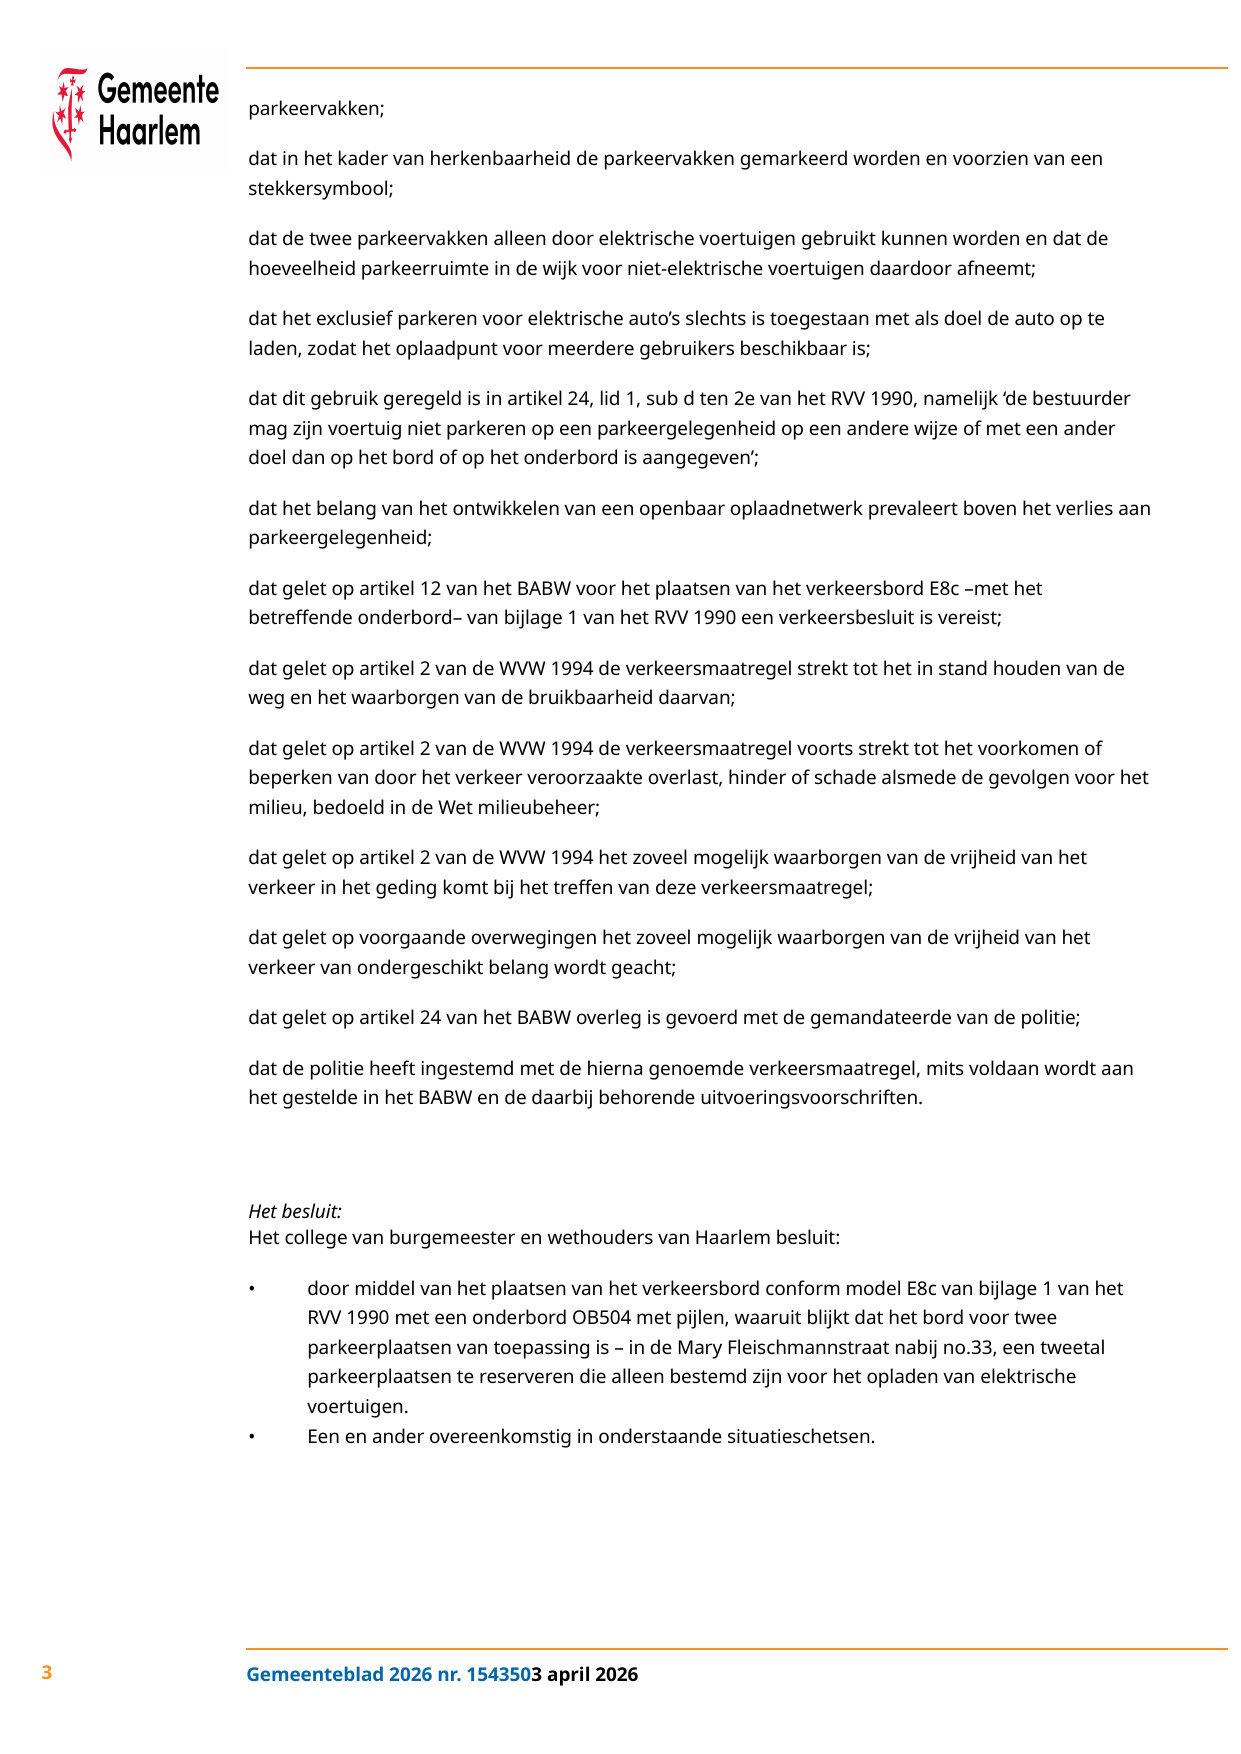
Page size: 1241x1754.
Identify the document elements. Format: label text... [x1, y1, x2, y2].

text dat gelet op voorgaande overwegingen het zoveel mogelijk waarborgen van de vrijheid van het verkeer van ondergeschikt belang wordt geacht; [248, 924, 1152, 980]
text dat de politie heeft ingestemd met de hierna genoemde verkeersmaatregel, mits voldaan wordt aan het gestelde in het BABW en de daarbij behorende uitvoeringsvoorschriften. [248, 1055, 1152, 1110]
list door middel van het plaatsen van het verkeersbord conform model E8c van bijlage 1 van het RVV 1990 met een onderbord OB504 met pijlen, waaruit blijkt dat het bord voor twee parkeerplaatsen van toepassing is – in de Mary Fleischmannstraat nabij no.33, een tweetal parkeerplaatsen te reserveren die alleen bestemd zijn voor het opladen van elektrische voertuigen. [248, 1275, 1152, 1419]
text dat het belang van het ontwikkelen van een openbaar oplaadnetwerk prevaleert boven het verlies aan parkeergelegenheid; [248, 495, 1152, 550]
text Het college van burgemeester en wethouders van Haarlem besluit: [248, 1224, 1152, 1250]
text dat gelet op artikel 2 van de WVW 1994 het zoveel mogelijk waarborgen van de vrijheid van het verkeer in het geding komt bij het treffen van deze verkeersmaatregel; [248, 844, 1152, 900]
picture [41, 47, 231, 172]
text dat gelet op artikel 2 van de WVW 1994 de verkeersmaatregel voorts strekt tot het voorkomen of beperken van door het verkeer veroorzaakte overlast, hinder of schade alsmede de gevolgen voor het milieu, bedoeld in de Wet milieubeheer; [248, 735, 1152, 820]
list Een en ander overeenkomstig in onderstaande situatieschetsen. [248, 1423, 1152, 1448]
text Het besluit: [248, 1199, 1152, 1224]
text parkeervakken; [248, 95, 1152, 121]
text dat gelet op artikel 2 van de WVW 1994 de verkeersmaatregel strekt tot het in stand houden van de weg en het waarborgen van de bruikbaarheid daarvan; [248, 655, 1152, 710]
text dat het exclusief parkeren voor elektrische auto’s slechts is toegestaan met als doel de auto op te laden, zodat het oplaadpunt voor meerdere gebruikers beschikbaar is; [248, 305, 1152, 361]
text dat gelet op artikel 24 van het BABW overleg is gevoerd met de gemandateerde van de politie; [248, 1004, 1152, 1030]
text dat de twee parkeervakken alleen door elektrische voertuigen gebruikt kunnen worden en dat de hoeveelheid parkeerruimte in de wijk voor niet-elektrische voertuigen daardoor afneemt; [248, 225, 1152, 281]
text dat gelet op artikel 12 van het BABW voor het plaatsen van het verkeersbord E8c –met het betreffende onderbord– van bijlage 1 van het RVV 1990 een verkeersbesluit is vereist; [248, 575, 1152, 630]
text dat in het kader van herkenbaarheid de parkeervakken gemarkeerd worden en voorzien van een stekkersymbool; [248, 145, 1152, 201]
text dat dit gebruik geregeld is in artikel 24, lid 1, sub d ten 2e van het RVV 1990, namelijk ‘de bestuurder mag zijn voertuig niet parkeren op een parkeergelegenheid op een andere wijze of met een ander doel dan op het bord of op het onderbord is aangegeven’; [248, 385, 1152, 470]
